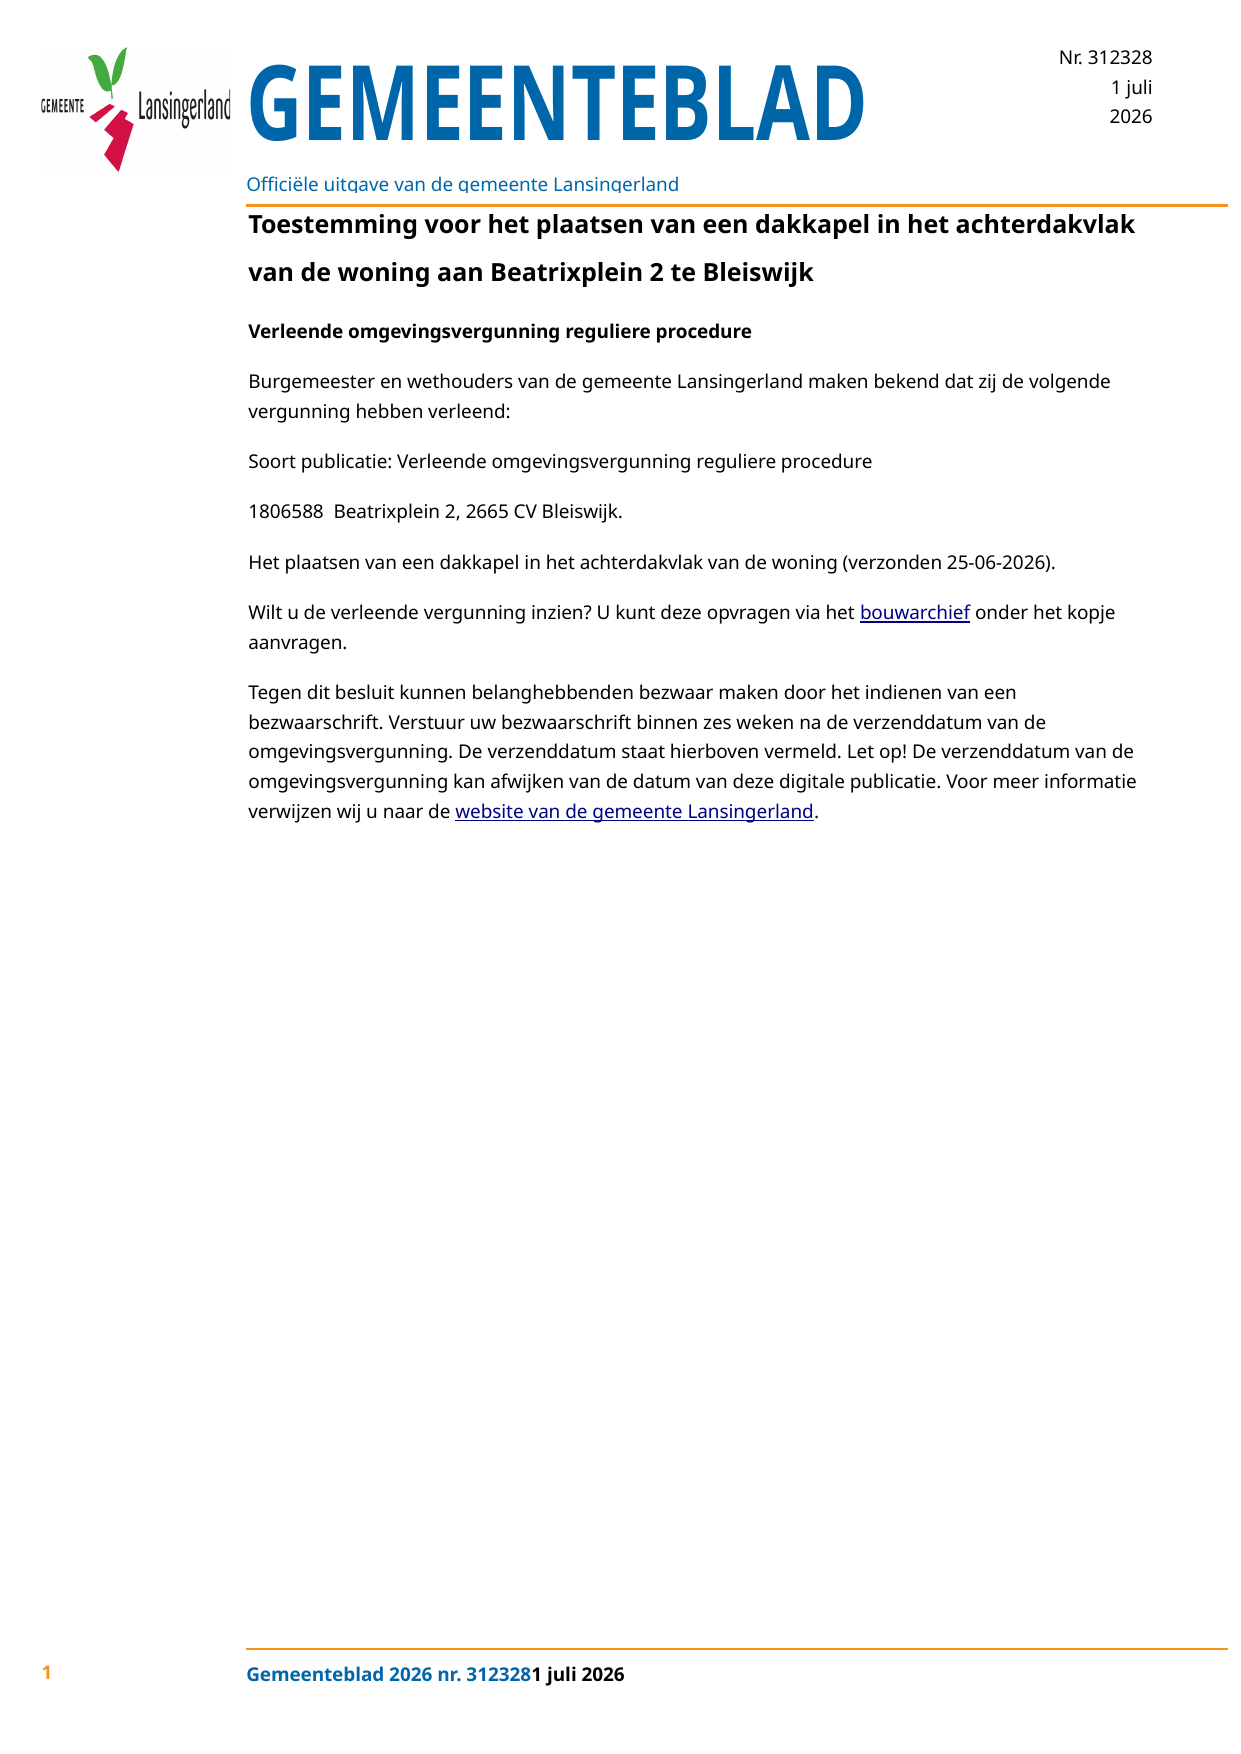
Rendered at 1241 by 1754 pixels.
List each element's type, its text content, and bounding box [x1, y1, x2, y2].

text 1806588 Beatrixplein 2, 2665 CV Bleiswijk. [248, 499, 1152, 524]
text Toestemming voor het plaatsen van een dakkapel in het achterdakvlak van de woning aan Beatrixplein 2 te Bleiswijk [248, 207, 1152, 288]
text Het plaatsen van een dakkapel in het achterdakvlak van de woning (verzonden 25-06-2026). [248, 549, 1152, 575]
text Wilt u de verleende vergunning inzien? U kunt deze opvragen via het bouwarchief onder het kopje aanvragen. [248, 599, 1152, 655]
text Verleende omgevingsvergunning reguliere procedure [248, 318, 1152, 344]
picture [41, 47, 231, 172]
text Burgemeester en wethouders van de gemeente Lansingerland maken bekend dat zij de volgende vergunning hebben verleend: [248, 368, 1152, 424]
text Tegen dit besluit kunnen belanghebbenden bezwaar maken door het indienen van een bezwaarschrift. Verstuur uw bezwaarschrift binnen zes weken na de verzenddatum van de omgevingsvergunning. De verzenddatum staat hierboven vermeld. Let op! De verzenddatum van de omgevingsvergunning kan afwijken van de datum van deze digitale publicatie. Voor meer informatie verwijzen wij u naar de website van de gemeente Lansingerland. [248, 679, 1152, 824]
text Soort publicatie: Verleende omgevingsvergunning reguliere procedure [248, 448, 1152, 474]
